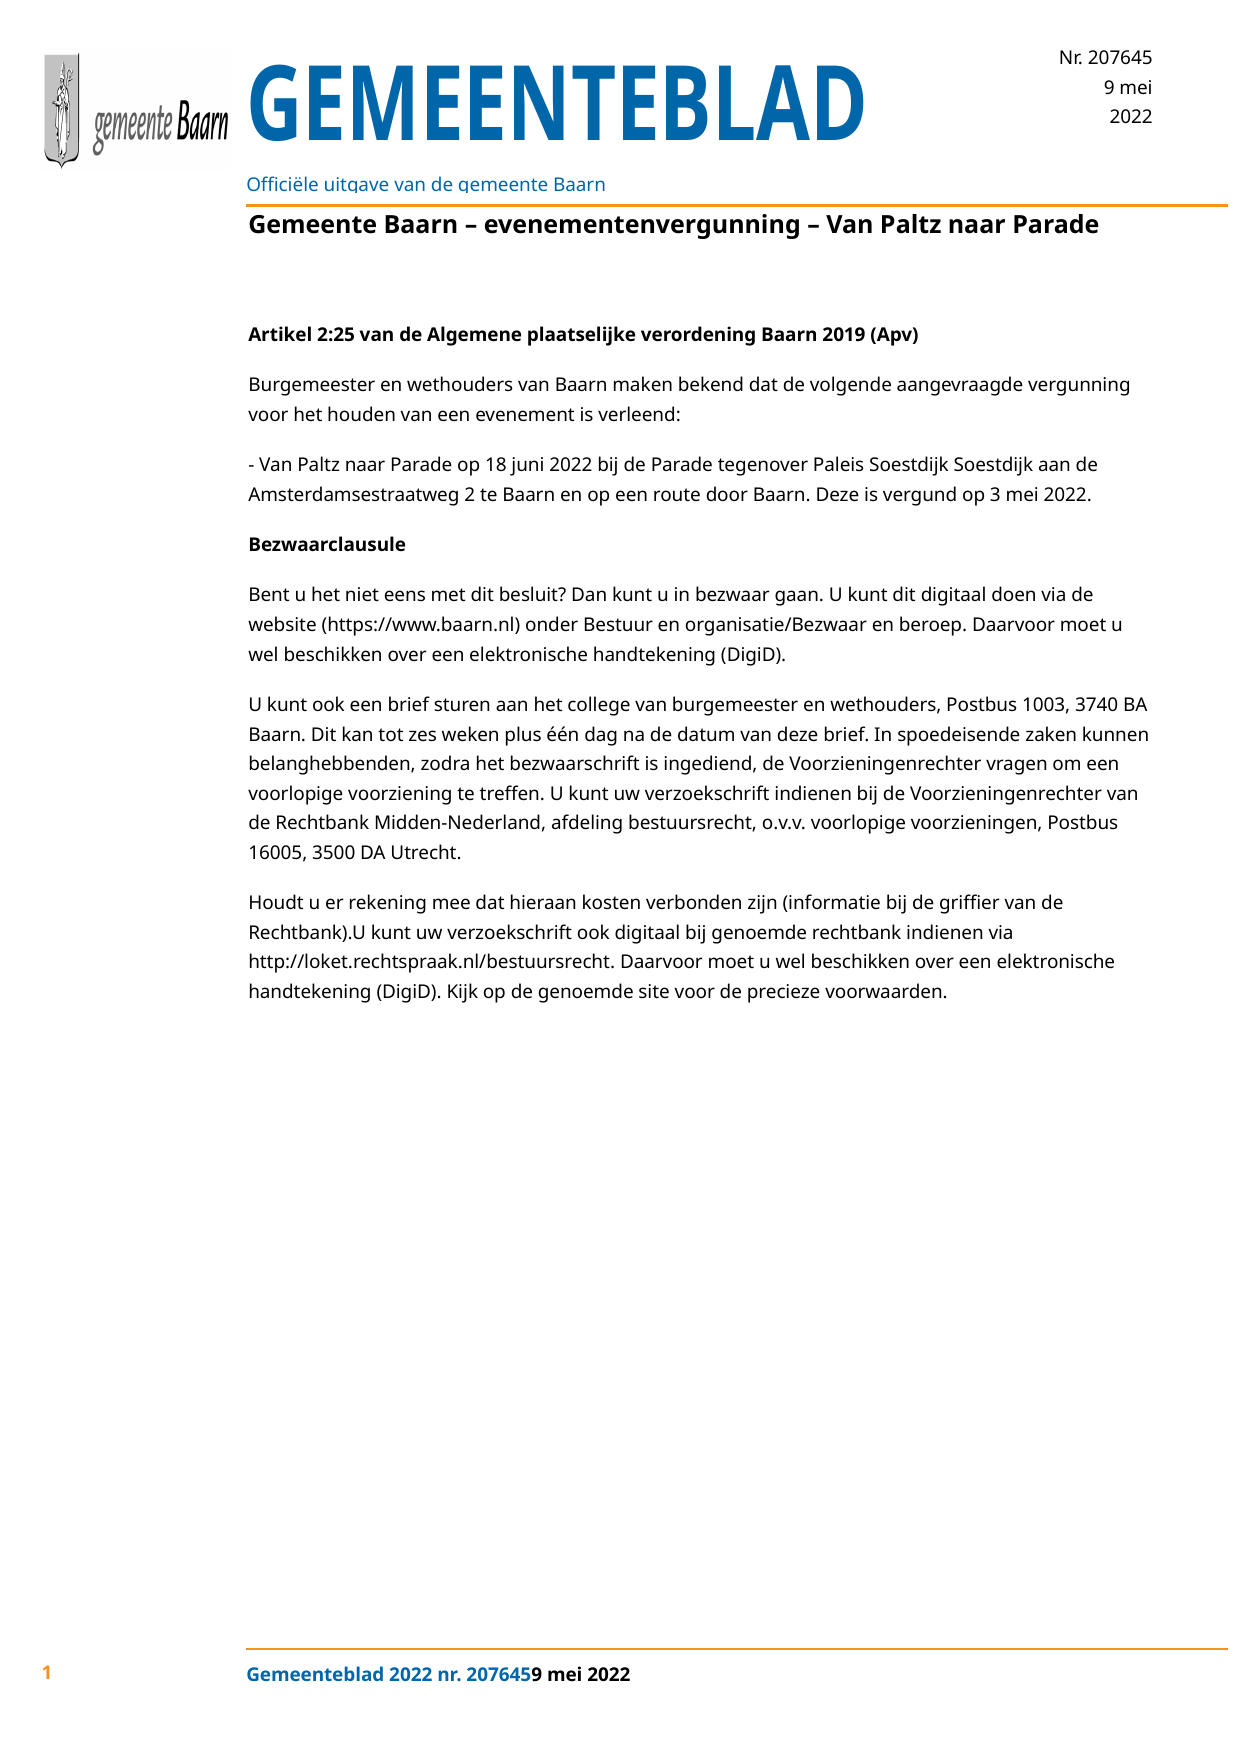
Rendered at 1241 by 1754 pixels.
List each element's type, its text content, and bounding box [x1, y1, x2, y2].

text Burgemeester en wethouders van Baarn maken bekend dat de volgende aangevraagde vergunning voor het houden van een evenement is verleend: [248, 371, 1152, 426]
text Bezwaarclausule [248, 531, 1152, 557]
picture [41, 47, 231, 172]
text Bent u het niet eens met dit besluit? Dan kunt u in bezwaar gaan. U kunt dit digitaal doen via de website (https://www.baarn.nl) onder Bestuur en organisatie/Bezwaar en beroep. Daarvoor moet u wel beschikken over een elektronische handtekening (DigiD). [248, 582, 1152, 666]
text - Van Paltz naar Parade op 18 juni 2022 bij de Parade tegenover Paleis Soestdijk Soestdijk aan de Amsterdamsestraatweg 2 te Baarn en op een route door Baarn. Deze is vergund op 3 mei 2022. [248, 451, 1152, 506]
text Gemeente Baarn – evenementenvergunning – Van Paltz naar Parade [248, 207, 1152, 241]
text Houdt u er rekening mee dat hieraan kosten verbonden zijn (informatie bij de griffier van de Rechtbank).U kunt uw verzoekschrift ook digitaal bij genoemde rechtbank indienen via http://loket.rechtspraak.nl/bestuursrecht. Daarvoor moet u wel beschikken over een elektronische handtekening (DigiD). Kijk op de genoemde site voor de precieze voorwaarden. [248, 889, 1152, 1004]
text U kunt ook een brief sturen aan het college van burgemeester en wethouders, Postbus 1003, 3740 BA Baarn. Dit kan tot zes weken plus één dag na de datum van deze brief. In spoedeisende zaken kunnen belanghebbenden, zodra het bezwaarschrift is ingediend, de Voorzieningenrechter vragen om een voorlopige voorziening te treffen. U kunt uw verzoekschrift indienen bij de Voorzieningenrechter van de Rechtbank Midden-Nederland, afdeling bestuursrecht, o.v.v. voorlopige voorzieningen, Postbus 16005, 3500 DA Utrecht. [248, 691, 1152, 865]
text Artikel 2:25 van de Algemene plaatselijke verordening Baarn 2019 (Apv) [248, 321, 1152, 346]
